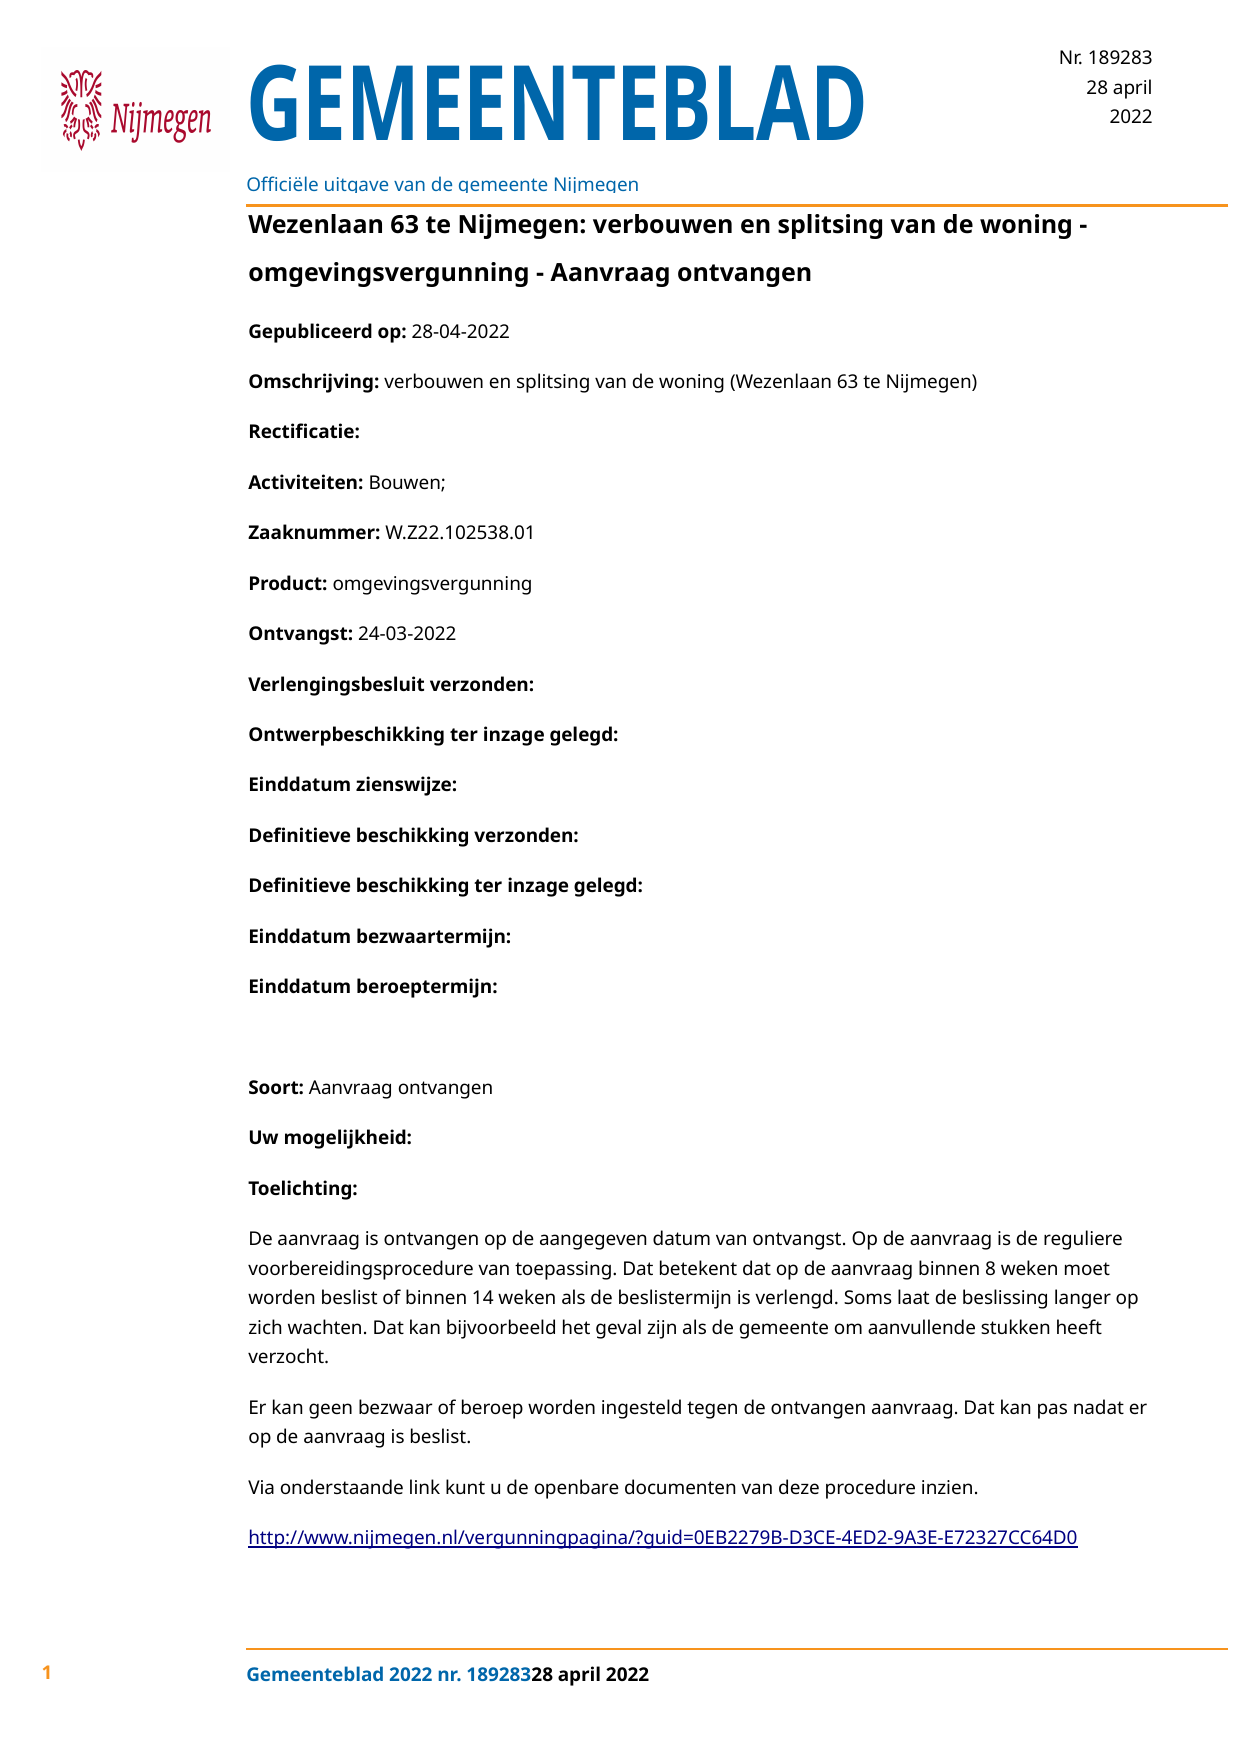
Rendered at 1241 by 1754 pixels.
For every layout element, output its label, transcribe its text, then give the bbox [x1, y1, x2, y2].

text Wezenlaan 63 te Nijmegen: verbouwen en splitsing van de woning - omgevingsvergunning - Aanvraag ontvangen [248, 207, 1152, 288]
text Verlengingsbesluit verzonden: [248, 671, 1152, 697]
text Via onderstaande link kunt u de openbare documenten van deze procedure inzien. [248, 1474, 1152, 1500]
text Definitieve beschikking verzonden: [248, 822, 1152, 848]
text Toelichting: [248, 1175, 1152, 1201]
text Uw mogelijkheid: [248, 1124, 1152, 1150]
text Ontwerpbeschikking ter inzage gelegd: [248, 721, 1152, 747]
text Zaaknummer: W.Z22.102538.01 [248, 519, 1152, 545]
text Activiteiten: Bouwen; [248, 469, 1152, 495]
text Product: omgevingsvergunning [248, 570, 1152, 596]
text Gepubliceerd op: 28-04-2022 [248, 318, 1152, 344]
picture [41, 47, 231, 172]
text Er kan geen bezwaar of beroep worden ingesteld tegen de ontvangen aanvraag. Dat kan pas nadat er op de aanvraag is beslist. [248, 1394, 1152, 1449]
text Ontvangst: 24-03-2022 [248, 620, 1152, 646]
text Omschrijving: verbouwen en splitsing van de woning (Wezenlaan 63 te Nijmegen) [248, 368, 1152, 394]
text Einddatum bezwaartermijn: [248, 923, 1152, 949]
text http://www.nijmegen.nl/vergunningpagina/?guid=0EB2279B-D3CE-4ED2-9A3E-E72327CC64D0 [248, 1524, 1152, 1550]
text Rectificatie: [248, 419, 1152, 444]
text Definitieve beschikking ter inzage gelegd: [248, 872, 1152, 898]
text De aanvraag is ontvangen op de aangegeven datum van ontvangst. Op de aanvraag is de reguliere voorbereidingsprocedure van toepassing. Dat betekent dat op de aanvraag binnen 8 weken moet worden beslist of binnen 14 weken als de beslistermijn is verlengd. Soms laat de beslissing langer op zich wachten. Dat kan bijvoorbeeld het geval zijn als de gemeente om aanvullende stukken heeft verzocht. [248, 1225, 1152, 1369]
text Einddatum beroeptermijn: [248, 973, 1152, 999]
text Einddatum zienswijze: [248, 772, 1152, 797]
text Soort: Aanvraag ontvangen [248, 1074, 1152, 1100]
